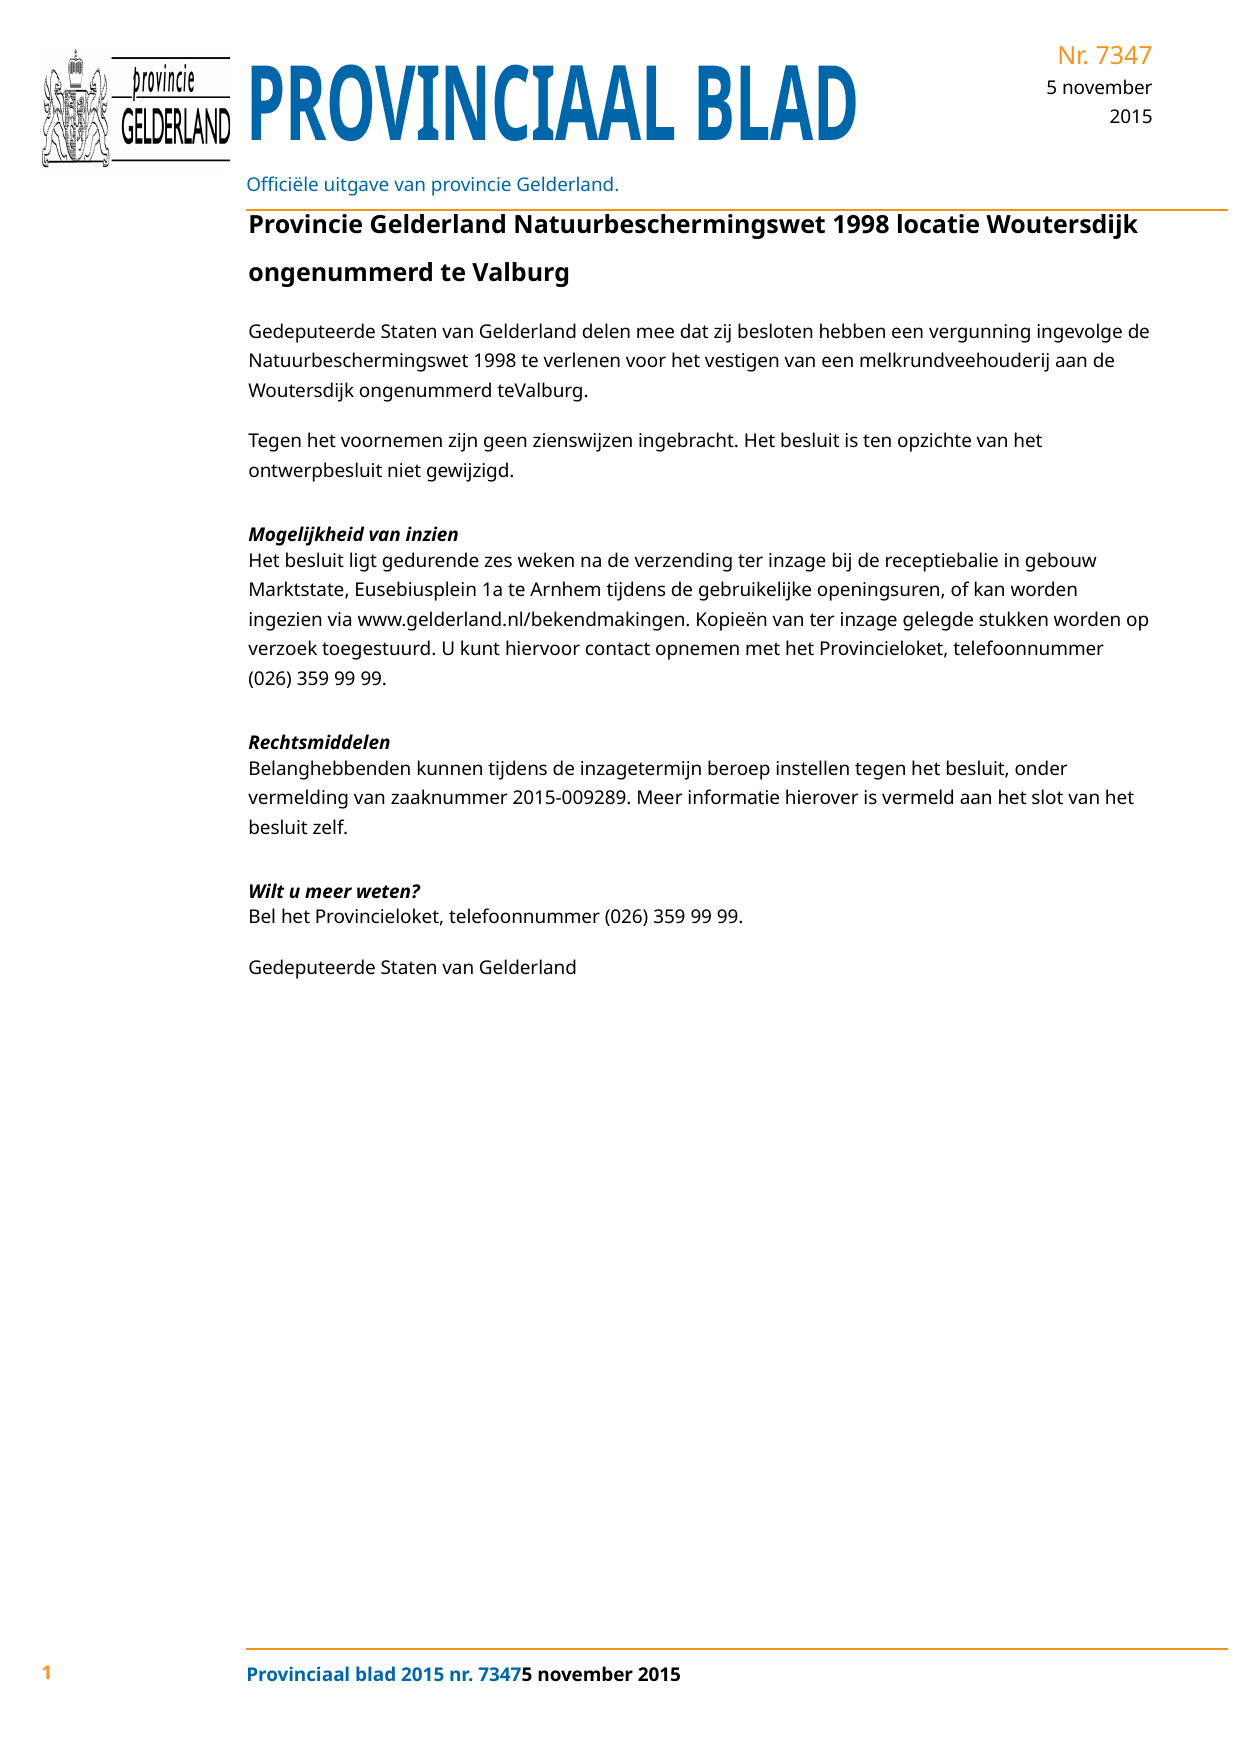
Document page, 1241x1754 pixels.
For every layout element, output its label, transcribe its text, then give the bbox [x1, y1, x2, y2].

text Mogelijkheid van inzien [248, 521, 1152, 547]
text Gedeputeerde Staten van Gelderland delen mee dat zij besloten hebben een vergunning ingevolge de Natuurbeschermingswet 1998 te verlenen voor het vestigen van een melkrundveehouderij aan de Woutersdijk ongenummerd teValburg. [248, 318, 1152, 403]
text Provincie Gelderland Natuurbeschermingswet 1998 locatie Woutersdijk ongenummerd te Valburg [248, 211, 1152, 288]
text Bel het Provincieloket, telefoonnummer (026) 359 99 99. [248, 904, 1152, 929]
picture [41, 47, 231, 172]
text Rechtsmiddelen [248, 729, 1152, 755]
text Gedeputeerde Staten van Gelderland [248, 954, 1152, 980]
text Belanghebbenden kunnen tijdens de inzagetermijn beroep instellen tegen het besluit, onder vermelding van zaaknummer 2015-009289. Meer informatie hierover is vermeld aan het slot van het besluit zelf. [248, 755, 1152, 840]
text Tegen het voornemen zijn geen zienswijzen ingebracht. Het besluit is ten opzichte van het ontwerpbesluit niet gewijzigd. [248, 427, 1152, 483]
text Het besluit ligt gedurende zes weken na de verzending ter inzage bij de receptiebalie in gebouw Marktstate, Eusebiusplein 1a te Arnhem tijdens de gebruikelijke openingsuren, of kan worden ingezien via www.gelderland.nl/bekendmakingen. Kopieën van ter inzage gelegde stukken worden op verzoek toegestuurd. U kunt hiervoor contact opnemen met het Provincieloket, telefoonnummer (026) 359 99 99. [248, 547, 1152, 691]
text Wilt u meer weten? [248, 878, 1152, 904]
